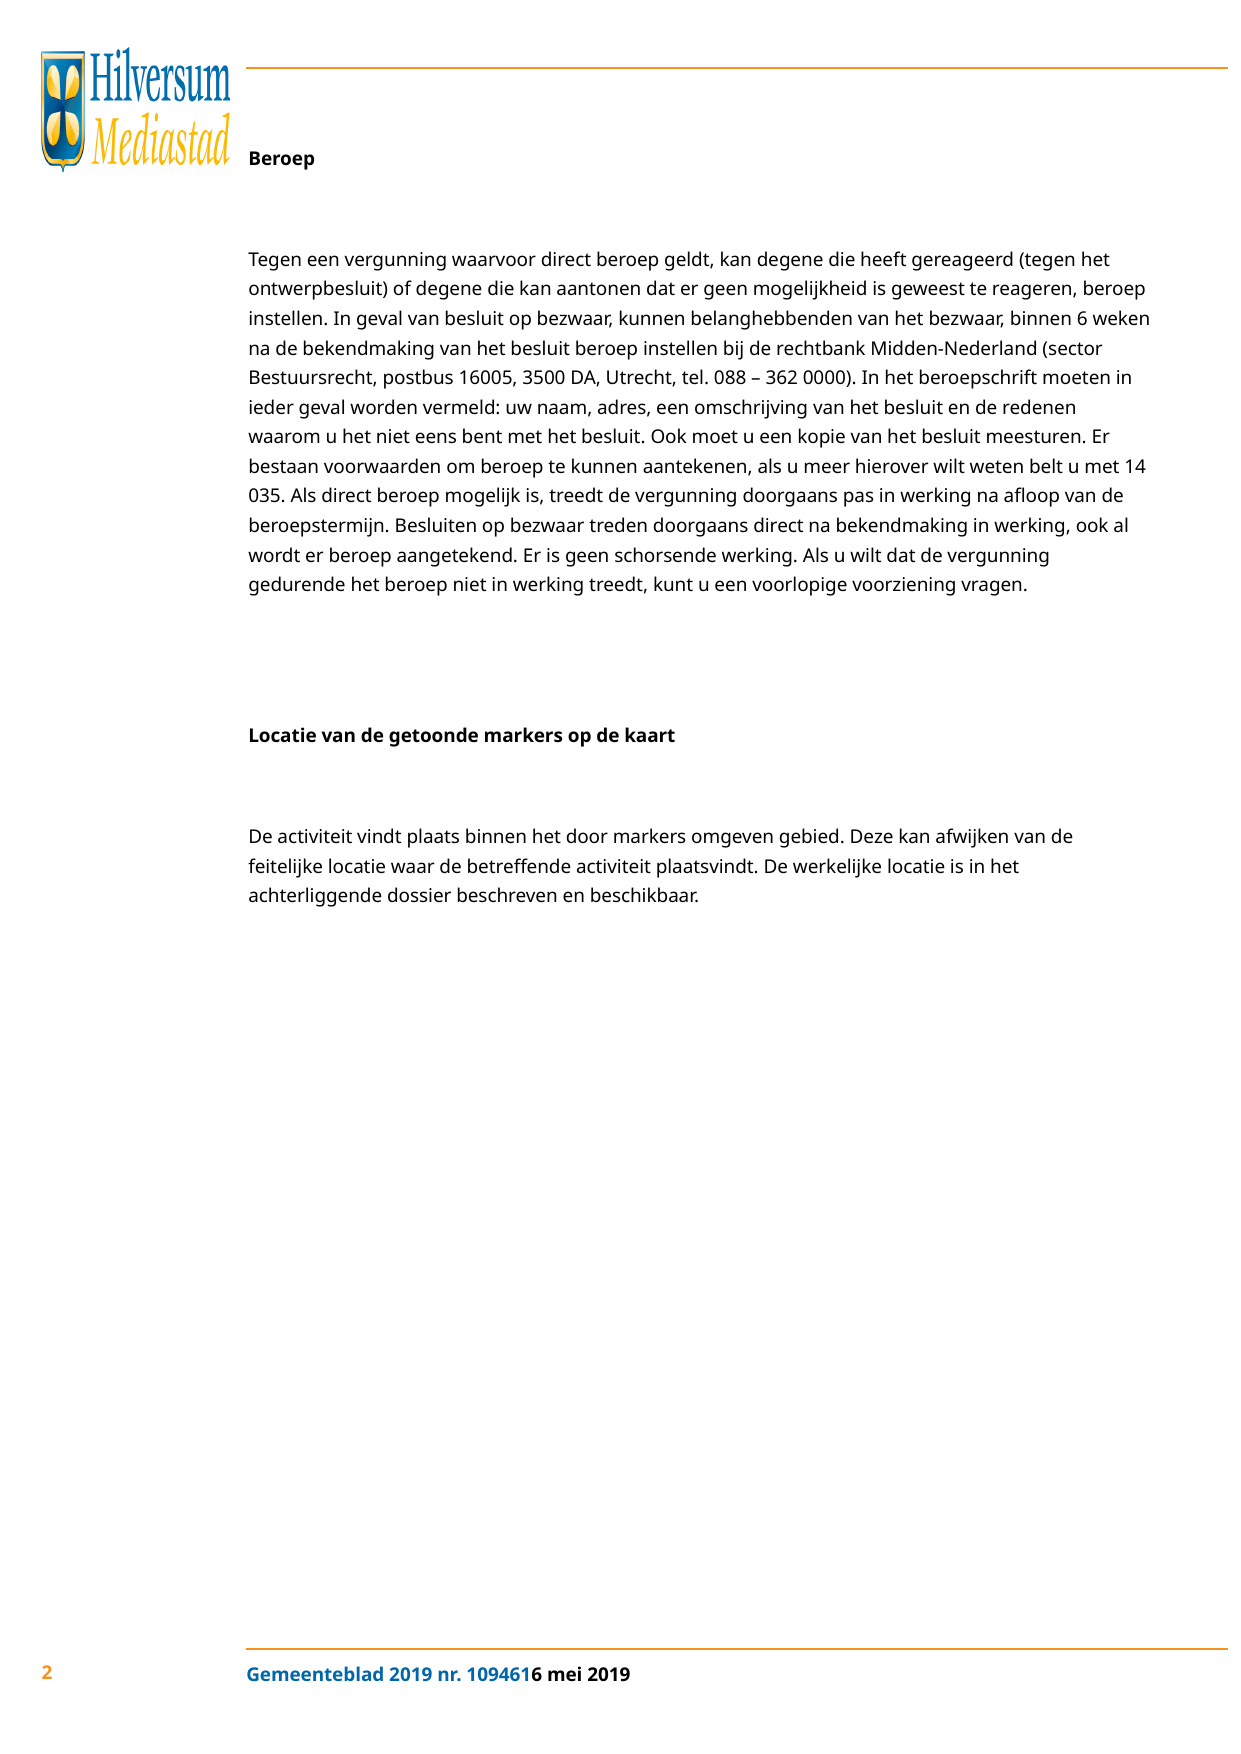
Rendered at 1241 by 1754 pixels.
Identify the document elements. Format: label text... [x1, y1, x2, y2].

picture [41, 47, 231, 172]
text Beroep [248, 145, 1152, 171]
text De activiteit vindt plaats binnen het door markers omgeven gebied. Deze kan afwijken van de feitelijke locatie waar de betreffende activiteit plaatsvindt. De werkelijke locatie is in het achterliggende dossier beschreven en beschikbaar. [248, 823, 1152, 908]
text Tegen een vergunning waarvoor direct beroep geldt, kan degene die heeft gereageerd (tegen het ontwerpbesluit) of degene die kan aantonen dat er geen mogelijkheid is geweest te reageren, beroep instellen. In geval van besluit op bezwaar, kunnen belanghebbenden van het bezwaar, binnen 6 weken na de bekendmaking van het besluit beroep instellen bij de rechtbank Midden-Nederland (sector Bestuursrecht, postbus 16005, 3500 DA, Utrecht, tel. 088 – 362 0000). In het beroepschrift moeten in ieder geval worden vermeld: uw naam, adres, een omschrijving van het besluit en de redenen waarom u het niet eens bent met het besluit. Ook moet u een kopie van het besluit meesturen. Er bestaan voorwaarden om beroep te kunnen aantekenen, als u meer hierover wilt weten belt u met 14 035. Als direct beroep mogelijk is, treedt de vergunning doorgaans pas in werking na afloop van de beroepstermijn. Besluiten op bezwaar treden doorgaans direct na bekendmaking in werking, ook al wordt er beroep aangetekend. Er is geen schorsende werking. Als u wilt dat de vergunning gedurende het beroep niet in werking treedt, kunt u een voorlopige voorziening vragen. [248, 246, 1152, 597]
text Locatie van de getoonde markers op de kaart [248, 723, 1152, 748]
